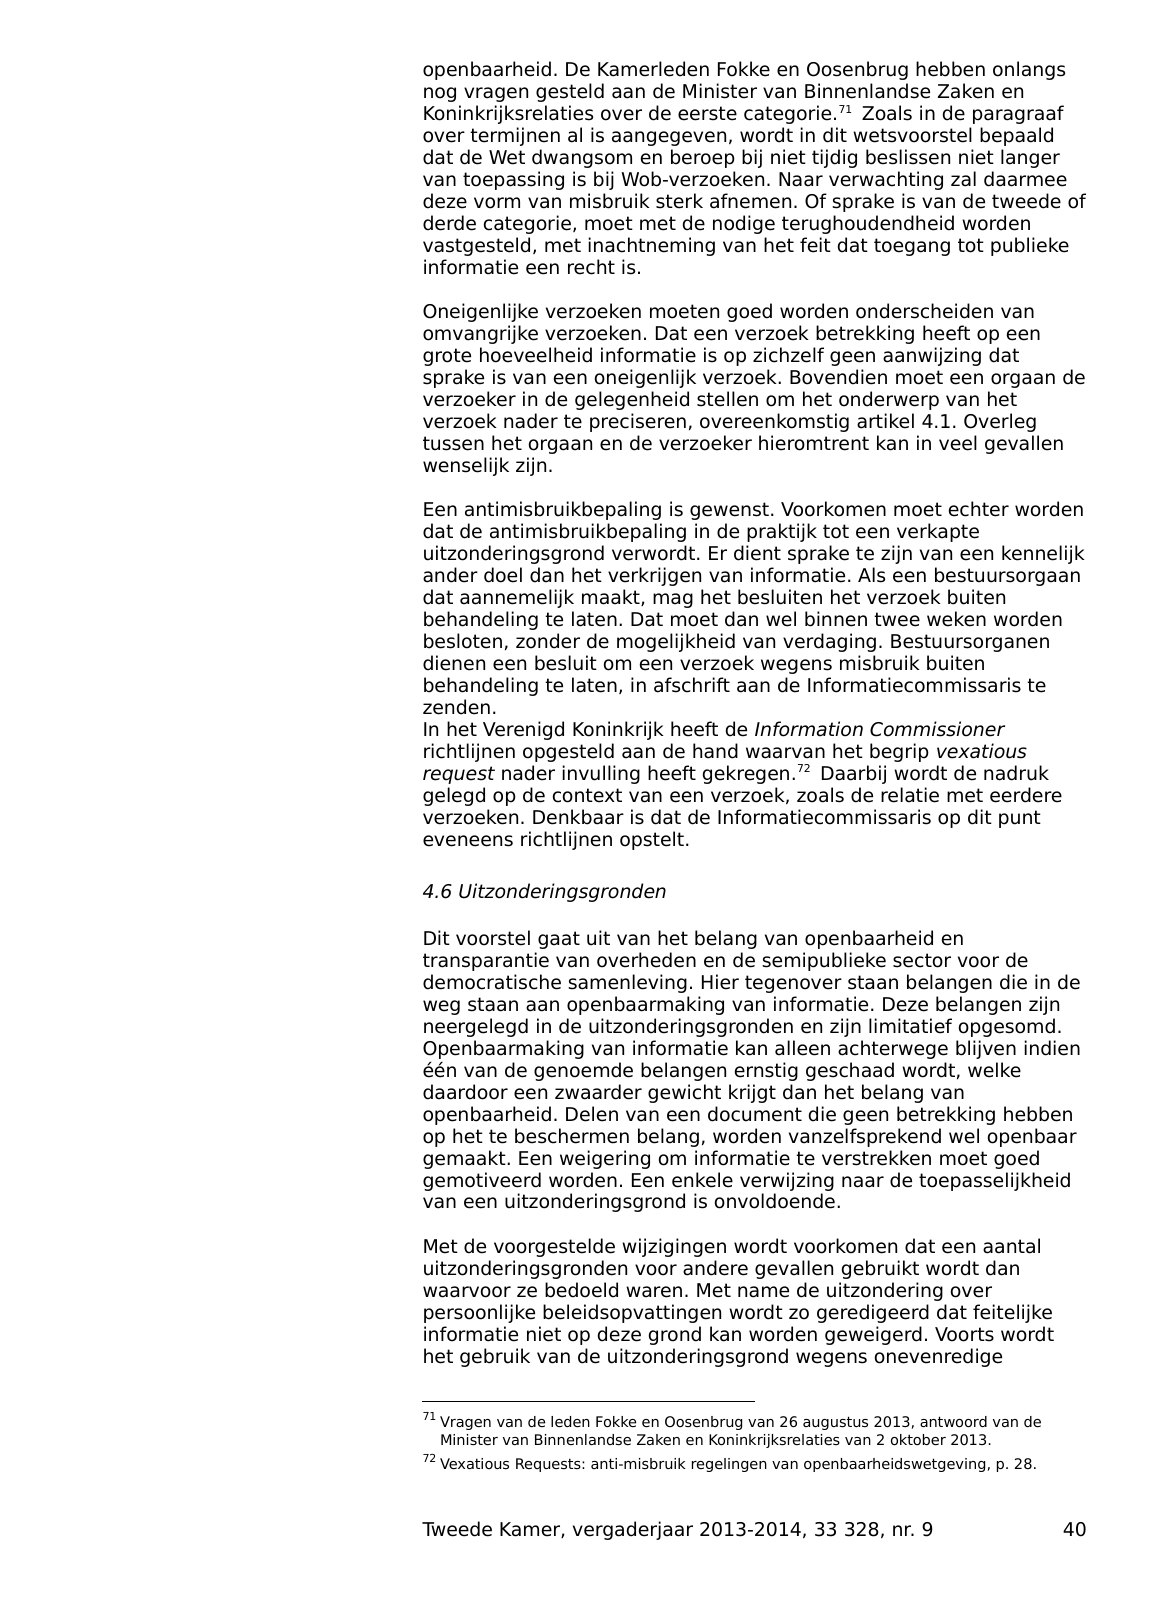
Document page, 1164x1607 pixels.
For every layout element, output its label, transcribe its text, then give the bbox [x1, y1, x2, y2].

text Een antimisbruikbepaling is gewenst. Voorkomen moet echter worden dat de antimisbruikbepaling in de praktijk tot een verkapte uitzonderingsgrond verwordt. Er dient sprake te zijn van een kennelijk ander doel dan het verkrijgen van informatie. Als een bestuursorgaan dat aannemelijk maakt, mag het besluiten het verzoek buiten behandeling te laten. Dat moet dan wel binnen twee weken worden besloten, zonder de mogelijkheid van verdaging. Bestuursorganen dienen een besluit om een verzoek wegens misbruik buiten behandeling te laten, in afschrift aan de Informatiecommissaris te zenden. [422, 499, 1087, 719]
text In het Verenigd Koninkrijk heeft de Information Commissioner richtlijnen opgesteld aan de hand waarvan het begrip vexatious request nader invulling heeft gekregen. Daarbij wordt de nadruk gelegd op de context van een verzoek, zoals de relatie met eerdere verzoeken. Denkbaar is dat de Informatiecommissaris op dit punt eveneens richtlijnen opstelt. [422, 719, 1087, 851]
text Vexatious Requests: anti-misbruik regelingen van openbaarheidswetgeving, p. 28. [422, 1452, 1087, 1474]
subtitle 4.6 Uitzonderingsgronden [422, 881, 1087, 903]
text Vragen van de leden Fokke en Oosenbrug van 26 augustus 2013, antwoord van de Minister van Binnenlandse Zaken en Koninkrijksrelaties van 2 oktober 2013. [422, 1410, 1087, 1449]
text Dit voorstel gaat uit van het belang van openbaarheid en transparantie van overheden en de semipublieke sector voor de democratische samenleving. Hier tegenover staan belangen die in de weg staan aan openbaarmaking van informatie. Deze belangen zijn neergelegd in de uitzonderingsgronden en zijn limitatief opgesomd. Openbaarmaking van informatie kan alleen achterwege blijven indien één van de genoemde belangen ernstig geschaad wordt, welke daardoor een zwaarder gewicht krijgt dan het belang van openbaarheid. Delen van een document die geen betrekking hebben op het te beschermen belang, worden vanzelfsprekend wel openbaar gemaakt. Een weigering om informatie te verstrekken moet goed gemotiveerd worden. Een enkele verwijzing naar de toepasselijkheid van een uitzonderingsgrond is onvoldoende. [422, 928, 1087, 1213]
text openbaarheid. De Kamerleden Fokke en Oosenbrug hebben onlangs nog vragen gesteld aan de Minister van Binnenlandse Zaken en Koninkrijksrelaties over de eerste categorie. Zoals in de paragraaf over termijnen al is aangegeven, wordt in dit wetsvoorstel bepaald dat de Wet dwangsom en beroep bij niet tijdig beslissen niet langer van toepassing is bij Wob-verzoeken. Naar verwachting zal daarmee deze vorm van misbruik sterk afnemen. Of sprake is van de tweede of derde categorie, moet met de nodige terughoudendheid worden vastgesteld, met inachtneming van het feit dat toegang tot publieke informatie een recht is. [422, 59, 1087, 279]
text Met de voorgestelde wijzigingen wordt voorkomen dat een aantal uitzonderingsgronden voor andere gevallen gebruikt wordt dan waarvoor ze bedoeld waren. Met name de uitzondering over persoonlijke beleidsopvattingen wordt zo geredigeerd dat feitelijke informatie niet op deze grond kan worden geweigerd. Voorts wordt het gebruik van de uitzonderingsgrond wegens onevenredige [422, 1236, 1087, 1367]
text Oneigenlijke verzoeken moeten goed worden onderscheiden van omvangrijke verzoeken. Dat een verzoek betrekking heeft op een grote hoeveelheid informatie is op zichzelf geen aanwijzing dat sprake is van een oneigenlijk verzoek. Bovendien moet een orgaan de verzoeker in de gelegenheid stellen om het onderwerp van het verzoek nader te preciseren, overeenkomstig artikel 4.1. Overleg tussen het orgaan en de verzoeker hieromtrent kan in veel gevallen wenselijk zijn. [422, 301, 1087, 477]
